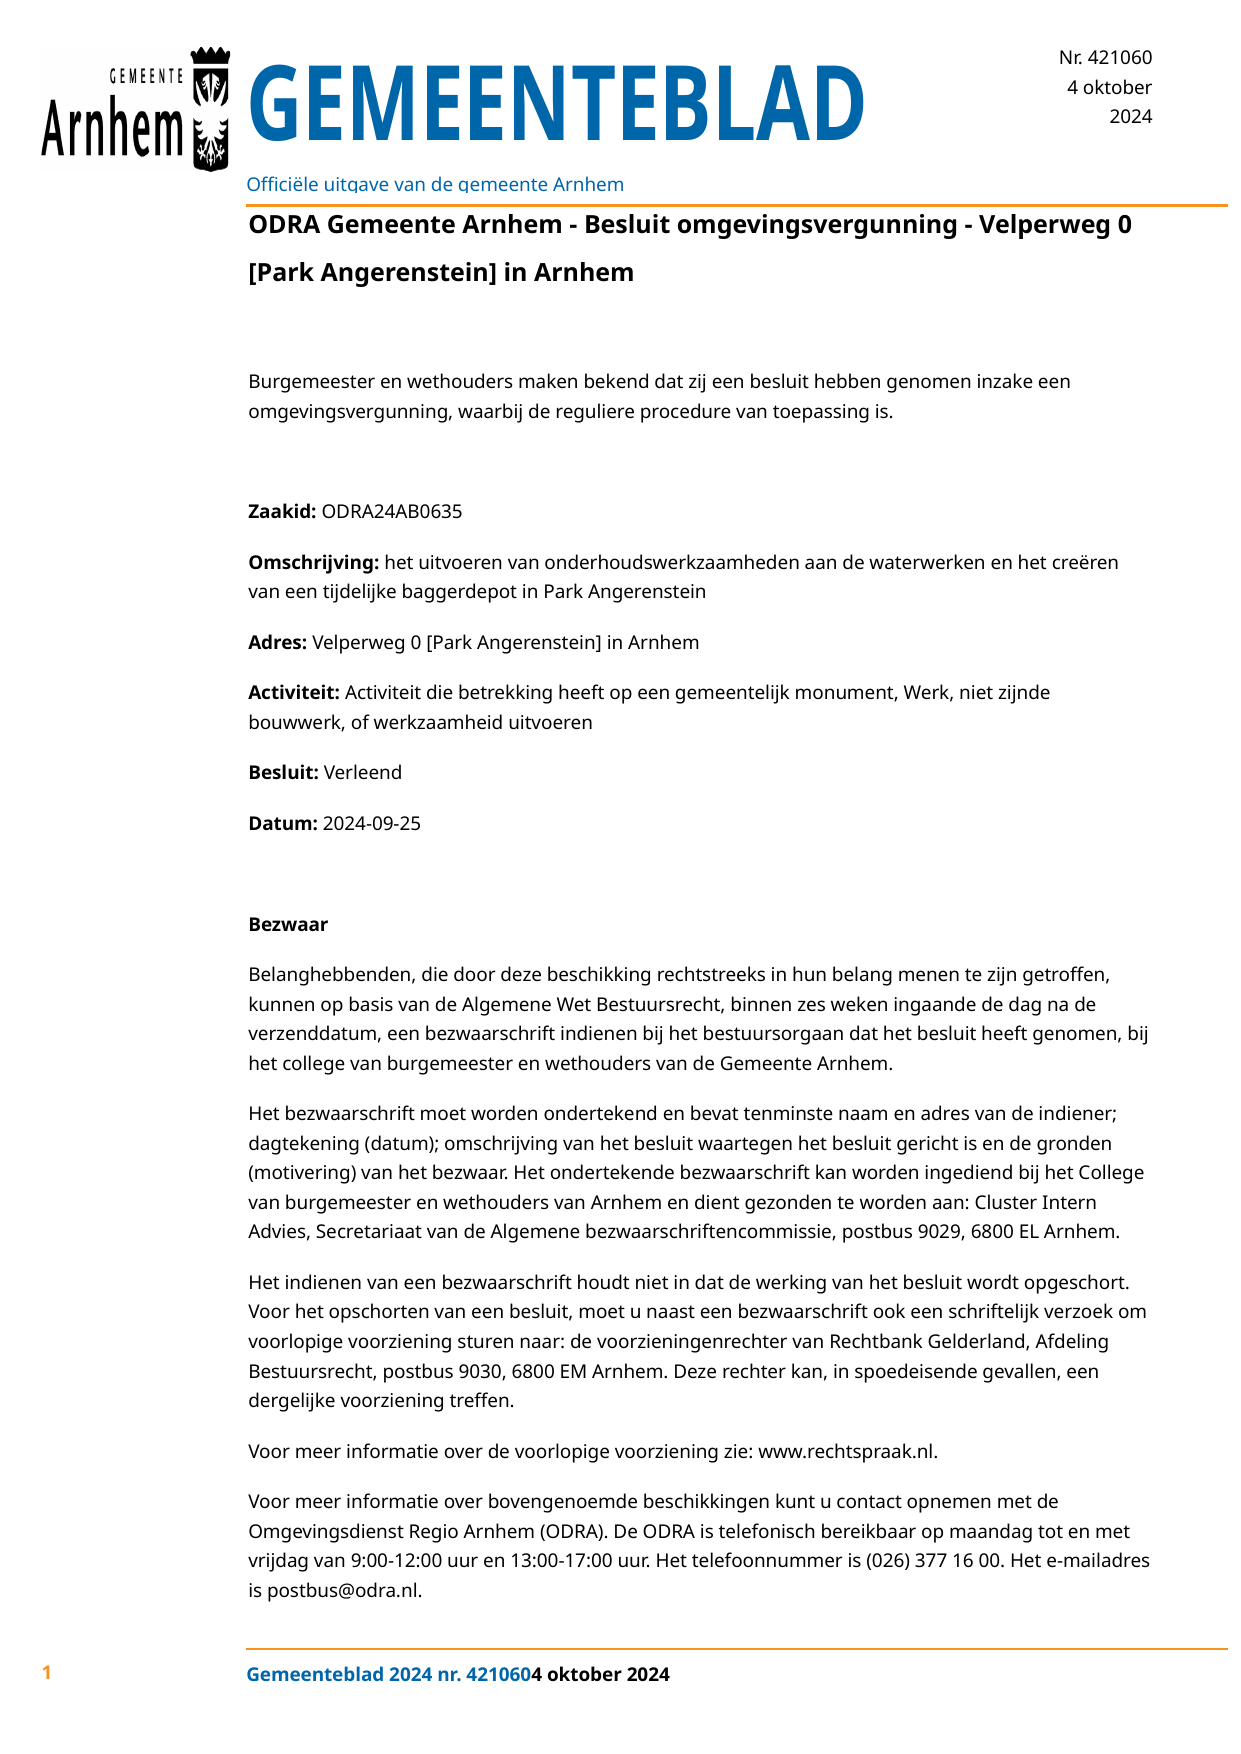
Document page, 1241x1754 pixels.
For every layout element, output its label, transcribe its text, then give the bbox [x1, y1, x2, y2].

text Activiteit: Activiteit die betrekking heeft op een gemeentelijk monument, Werk, niet zijnde bouwwerk, of werkzaamheid uitvoeren [248, 679, 1152, 735]
text Besluit: Verleend [248, 759, 1152, 785]
text Belanghebbenden, die door deze beschikking rechtstreeks in hun belang menen te zijn getroffen, kunnen op basis van de Algemene Wet Bestuursrecht, binnen zes weken ingaande de dag na de verzenddatum, een bezwaarschrift indienen bij het bestuursorgaan dat het besluit heeft genomen, bij het college van burgemeester en wethouders van de Gemeente Arnhem. [248, 961, 1152, 1076]
text ODRA Gemeente Arnhem - Besluit omgevingsvergunning - Velperweg 0 [Park Angerenstein] in Arnhem [248, 207, 1152, 288]
text Het indienen van een bezwaarschrift houdt niet in dat de werking van het besluit wordt opgeschort. Voor het opschorten van een besluit, moet u naast een bezwaarschrift ook een schriftelijk verzoek om voorlopige voorziening sturen naar: de voorzieningenrechter van Rechtbank Gelderland, Afdeling Bestuursrecht, postbus 9030, 6800 EM Arnhem. Deze rechter kan, in spoedeisende gevallen, een dergelijke voorziening treffen. [248, 1269, 1152, 1413]
text Adres: Velperweg 0 [Park Angerenstein] in Arnhem [248, 629, 1152, 655]
picture [41, 47, 231, 172]
text Datum: 2024-09-25 [248, 810, 1152, 836]
text Het bezwaarschrift moet worden ondertekend en bevat tenminste naam en adres van de indiener; dagtekening (datum); omschrijving van het besluit waartegen het besluit gericht is en de gronden (motivering) van het bezwaar. Het ondertekende bezwaarschrift kan worden ingediend bij het College van burgemeester en wethouders van Arnhem en dient gezonden te worden aan: Cluster Intern Advies, Secretariaat van de Algemene bezwaarschriftencommissie, postbus 9029, 6800 EL Arnhem. [248, 1100, 1152, 1244]
text Omschrijving: het uitvoeren van onderhoudswerkzaamheden aan de waterwerken en het creëren van een tijdelijke baggerdepot in Park Angerenstein [248, 549, 1152, 604]
text Voor meer informatie over de voorlopige voorziening zie: www.rechtspraak.nl. [248, 1438, 1152, 1464]
text Voor meer informatie over bovengenoemde beschikkingen kunt u contact opnemen met de Omgevingsdienst Regio Arnhem (ODRA). De ODRA is telefonisch bereikbaar op maandag tot en met vrijdag van 9:00-12:00 uur en 13:00-17:00 uur. Het telefoonnummer is (026) 377 16 00. Het e-mailadres is postbus@odra.nl. [248, 1488, 1152, 1603]
text Zaakid: ODRA24AB0635 [248, 499, 1152, 524]
text Burgemeester en wethouders maken bekend dat zij een besluit hebben genomen inzake een omgevingsvergunning, waarbij de reguliere procedure van toepassing is. [248, 368, 1152, 424]
text Bezwaar [248, 911, 1152, 937]
